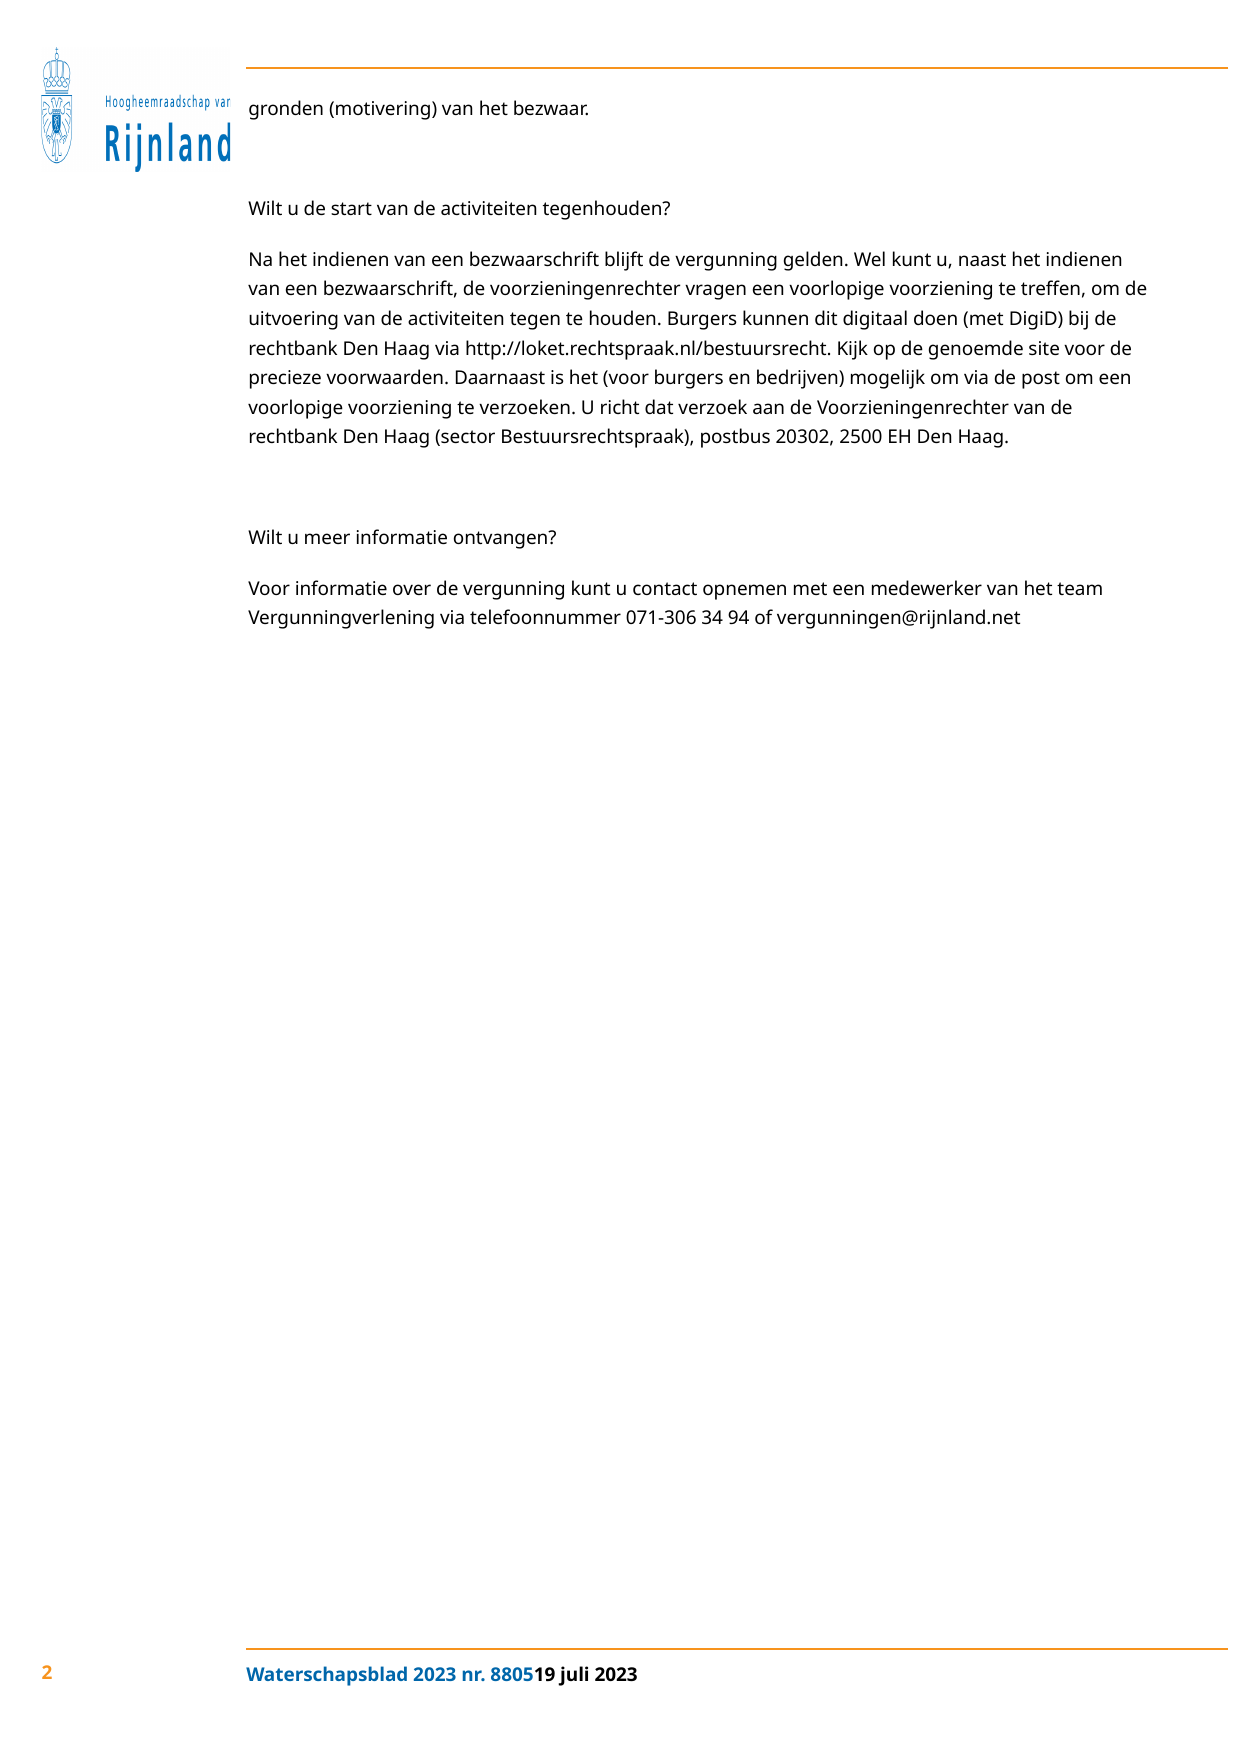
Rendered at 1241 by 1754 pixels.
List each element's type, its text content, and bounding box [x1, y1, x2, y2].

text Na het indienen van een bezwaarschrift blijft de vergunning gelden. Wel kunt u, naast het indienen van een bezwaarschrift, de voorzieningenrechter vragen een voorlopige voorziening te treffen, om de uitvoering van de activiteiten tegen te houden. Burgers kunnen dit digitaal doen (met DigiD) bij de rechtbank Den Haag via http://loket.rechtspraak.nl/bestuursrecht. Kijk op de genoemde site voor de precieze voorwaarden. Daarnaast is het (voor burgers en bedrijven) mogelijk om via de post om een voorlopige voorziening te verzoeken. U richt dat verzoek aan de Voorzieningenrechter van de rechtbank Den Haag (sector Bestuursrechtspraak), postbus 20302, 2500 EH Den Haag. [248, 246, 1152, 449]
text gronden (motivering) van het bezwaar. [248, 95, 1152, 121]
text Wilt u meer informatie ontvangen? [248, 524, 1152, 550]
text Wilt u de start van de activiteiten tegenhouden? [248, 196, 1152, 221]
picture [41, 47, 231, 172]
text Voor informatie over de vergunning kunt u contact opnemen met een medewerker van het team Vergunningverlening via telefoonnummer 071-306 34 94 of vergunningen@rijnland.net [248, 575, 1152, 630]
